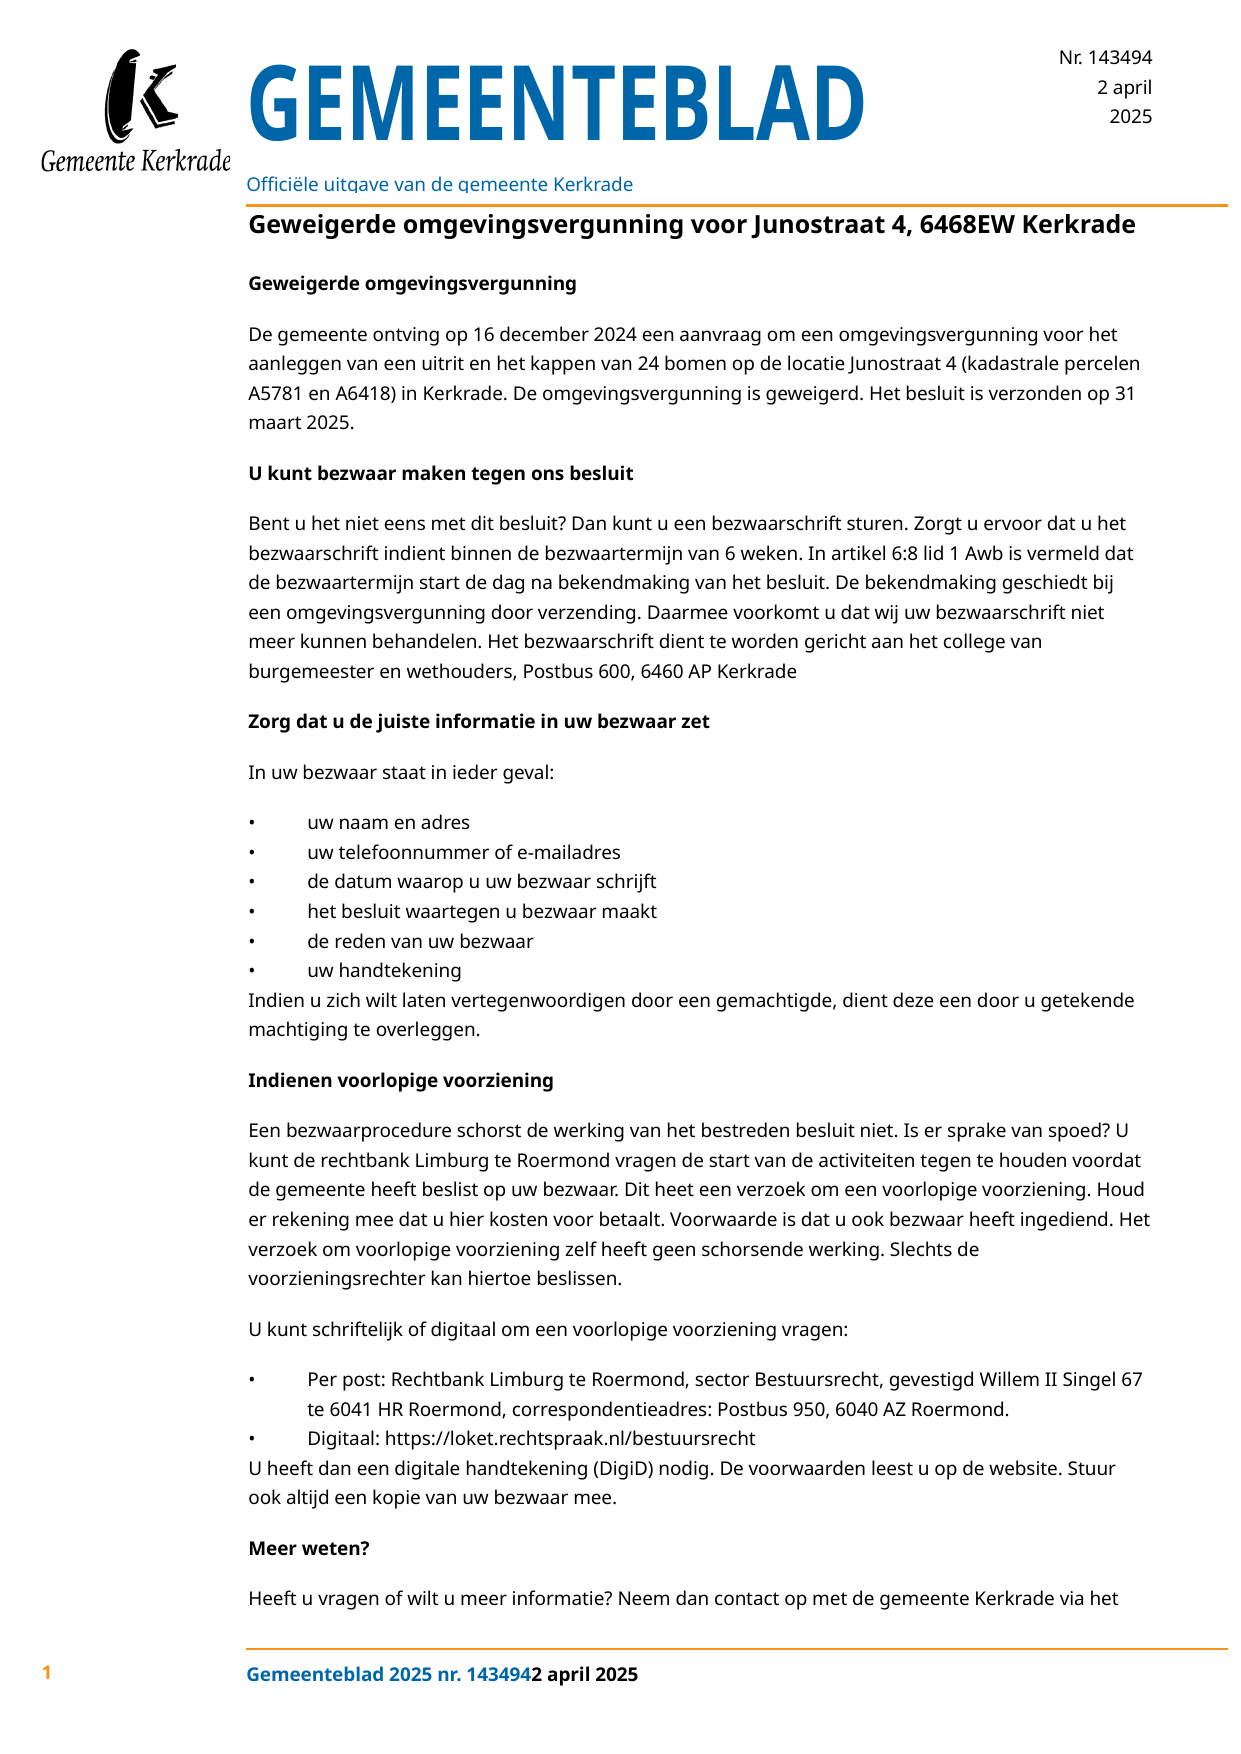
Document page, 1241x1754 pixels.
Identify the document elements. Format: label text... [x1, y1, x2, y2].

list uw handtekening [248, 957, 1152, 983]
list uw telefoonnummer of e-mailadres [248, 839, 1152, 865]
text Indien u zich wilt laten vertegenwoordigen door een gemachtigde, dient deze een door u getekende machtiging te overleggen. [248, 987, 1152, 1042]
text Heeft u vragen of wilt u meer informatie? Neem dan contact op met de gemeente Kerkrade via het [248, 1585, 1152, 1611]
list de reden van uw bezwaar [248, 928, 1152, 953]
text Geweigerde omgevingsvergunning [248, 270, 1152, 296]
text U heeft dan een digitale handtekening (DigiD) nodig. De voorwaarden leest u op de website. Stuur ook altijd een kopie van uw bezwaar mee. [248, 1455, 1152, 1510]
list uw naam en adres [248, 809, 1152, 835]
text De gemeente ontving op 16 december 2024 een aanvraag om een omgevingsvergunning voor het aanleggen van een uitrit en het kappen van 24 bomen op de locatie Junostraat 4 (kadastrale percelen A5781 en A6418) in Kerkrade. De omgevingsvergunning is geweigerd. Het besluit is verzonden op 31 maart 2025. [248, 321, 1152, 435]
list Per post: Rechtbank Limburg te Roermond, sector Bestuursrecht, gevestigd Willem II Singel 67 te 6041 HR Roermond, correspondentieadres: Postbus 950, 6040 AZ Roermond. [248, 1366, 1152, 1421]
text Geweigerde omgevingsvergunning voor Junostraat 4, 6468EW Kerkrade [248, 207, 1152, 241]
picture [41, 47, 231, 172]
text In uw bezwaar staat in ieder geval: [248, 759, 1152, 785]
text Meer weten? [248, 1535, 1152, 1561]
list het besluit waartegen u bezwaar maakt [248, 898, 1152, 924]
list de datum waarop u uw bezwaar schrijft [248, 869, 1152, 894]
text U kunt schriftelijk of digitaal om een voorlopige voorziening vragen: [248, 1316, 1152, 1341]
text Zorg dat u de juiste informatie in uw bezwaar zet [248, 709, 1152, 734]
text Een bezwaarprocedure schorst de werking van het bestreden besluit niet. Is er sprake van spoed? U kunt de rechtbank Limburg te Roermond vragen de start van de activiteiten tegen te houden voordat de gemeente heeft beslist op uw bezwaar. Dit heet een verzoek om een voorlopige voorziening. Houd er rekening mee dat u hier kosten voor betaalt. Voorwaarde is dat u ook bezwaar heeft ingediend. Het verzoek om voorlopige voorziening zelf heeft geen schorsende werking. Slechts de voorzieningsrechter kan hiertoe beslissen. [248, 1117, 1152, 1291]
text Bent u het niet eens met dit besluit? Dan kunt u een bezwaarschrift sturen. Zorgt u ervoor dat u het bezwaarschrift indient binnen de bezwaartermijn van 6 weken. In artikel 6:8 lid 1 Awb is vermeld dat de bezwaartermijn start de dag na bekendmaking van het besluit. De bekendmaking geschiedt bij een omgevingsvergunning door verzending. Daarmee voorkomt u dat wij uw bezwaarschrift niet meer kunnen behandelen. Het bezwaarschrift dient te worden gericht aan het college van burgemeester en wethouders, Postbus 600, 6460 AP Kerkrade [248, 510, 1152, 684]
list Digitaal: https://loket.rechtspraak.nl/bestuursrecht [248, 1425, 1152, 1451]
text Indienen voorlopige voorziening [248, 1067, 1152, 1093]
text U kunt bezwaar maken tegen ons besluit [248, 460, 1152, 486]
